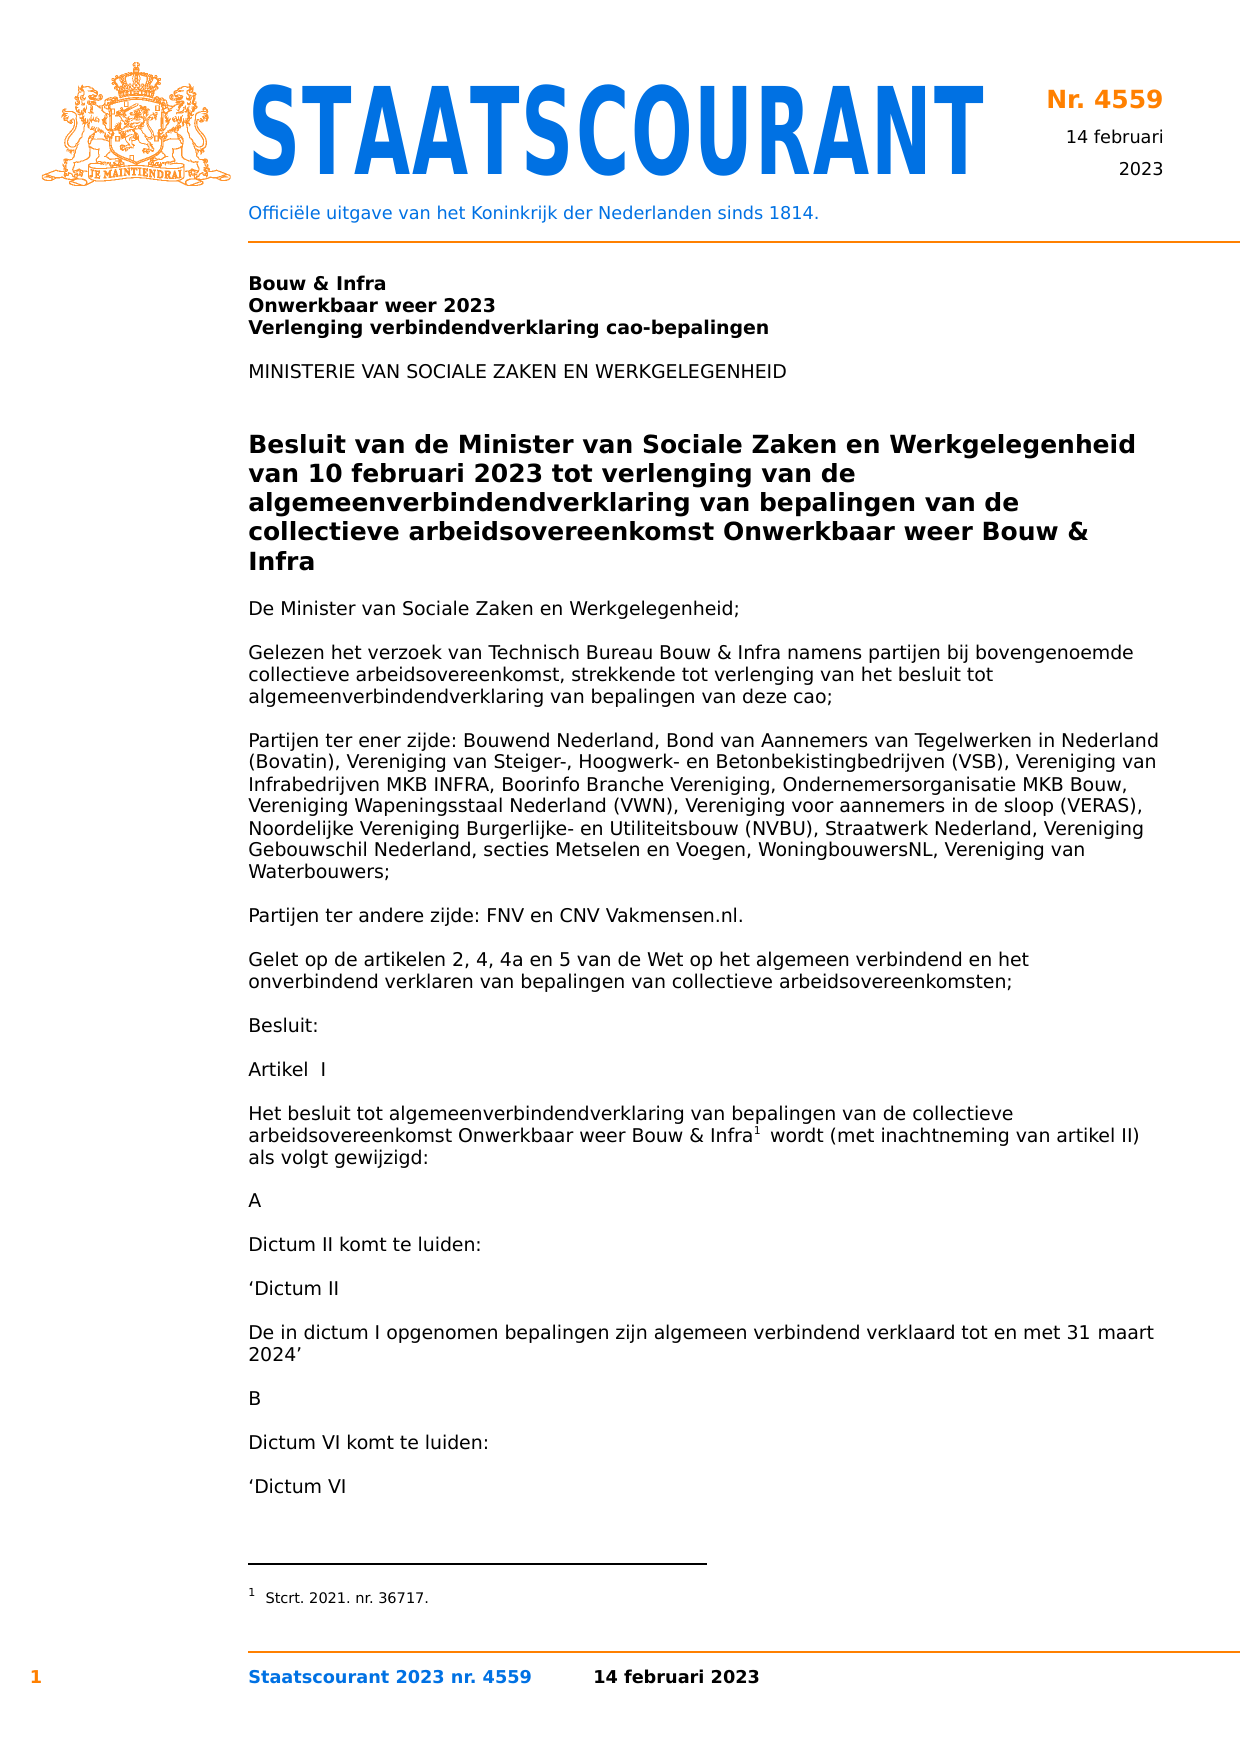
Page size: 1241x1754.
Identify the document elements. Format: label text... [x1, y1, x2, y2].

table_cell 2023 [998, 153, 1240, 203]
text Het besluit tot algemeenverbindendverklaring van bepalingen van de collectieve arbeidsovereenkomst Onwerkbaar weer Bouw & Infra wordt (met inachtneming van artikel II) als volgt gewijzigd: [248, 1103, 1163, 1168]
text De in dictum I opgenomen bepalingen zijn algemeen verbindend verklaard tot en met 31 maart 2024’ [248, 1322, 1163, 1366]
table_header Nr. 4559 [998, 62, 1240, 121]
subtitle Besluit van de Minister van Sociale Zaken en Werkgelegenheid van 10 februari 2023 tot verlenging van de algemeenverbindendverklaring van bepalingen van de collectieve arbeidsovereenkomst Onwerkbaar weer Bouw & Infra [248, 430, 1163, 576]
text Bouw & Infra [248, 273, 1163, 295]
text ‘Dictum VI [248, 1476, 1163, 1497]
text Verlenging verbindendverklaring cao-bepalingen [248, 317, 1163, 339]
text Partijen ter andere zijde: FNV en CNV Vakmensen.nl. [248, 905, 1163, 927]
text A [248, 1190, 1163, 1212]
text Dictum VI komt te luiden: [248, 1432, 1163, 1454]
text Onwerkbaar weer 2023 [248, 295, 1163, 317]
text ‘Dictum II [248, 1278, 1163, 1300]
text Stcrt. 2021. nr. 36717. [248, 1586, 1163, 1608]
text Partijen ter ener zijde: Bouwend Nederland, Bond van Aannemers van Tegelwerken in Nederland (Bovatin), Vereniging van Steiger-, Hoogwerk- en Betonbekistingbedrijven (VSB), Vereniging van Infrabedrijven MKB INFRA, Boorinfo Branche Vereniging, Ondernemersorganisatie MKB Bouw, Vereniging Wapeningsstaal Nederland (VWN), Vereniging voor aannemers in de sloop (VERAS), Noordelijke Vereniging Burgerlijke- en Utiliteitsbouw (NVBU), Straatwerk Nederland, Vereniging Gebouwschil Nederland, secties Metselen en Voegen, WoningbouwersNL, Vereniging van Waterbouwers; [248, 729, 1163, 883]
text Dictum II komt te luiden: [248, 1234, 1163, 1256]
table_header STAATSCOURANT [248, 62, 998, 203]
text B [248, 1388, 1163, 1410]
picture [41, 62, 231, 186]
table_header [25, 62, 248, 241]
table_cell 14 februari [998, 121, 1240, 153]
text Gelet op de artikelen 2, 4, 4a en 5 van de Wet op het algemeen verbindend en het onverbindend verklaren van bepalingen van collectieve arbeidsovereenkomsten; [248, 949, 1163, 993]
text Gelezen het verzoek van Technisch Bureau Bouw & Infra namens partijen bij bovengenoemde collectieve arbeidsovereenkomst, strekkende tot verlenging van het besluit tot algemeenverbindendverklaring van bepalingen van deze cao; [248, 642, 1163, 708]
text De Minister van Sociale Zaken en Werkgelegenheid; [248, 598, 1163, 620]
text Besluit: [248, 1015, 1163, 1037]
text MINISTERIE VAN SOCIALE ZAKEN EN WERKGELEGENHEID [248, 361, 1163, 383]
table_cell Officiële uitgave van het Koninkrijk der Nederlanden sinds 1814. [248, 203, 1240, 241]
text Artikel I [248, 1059, 1163, 1081]
